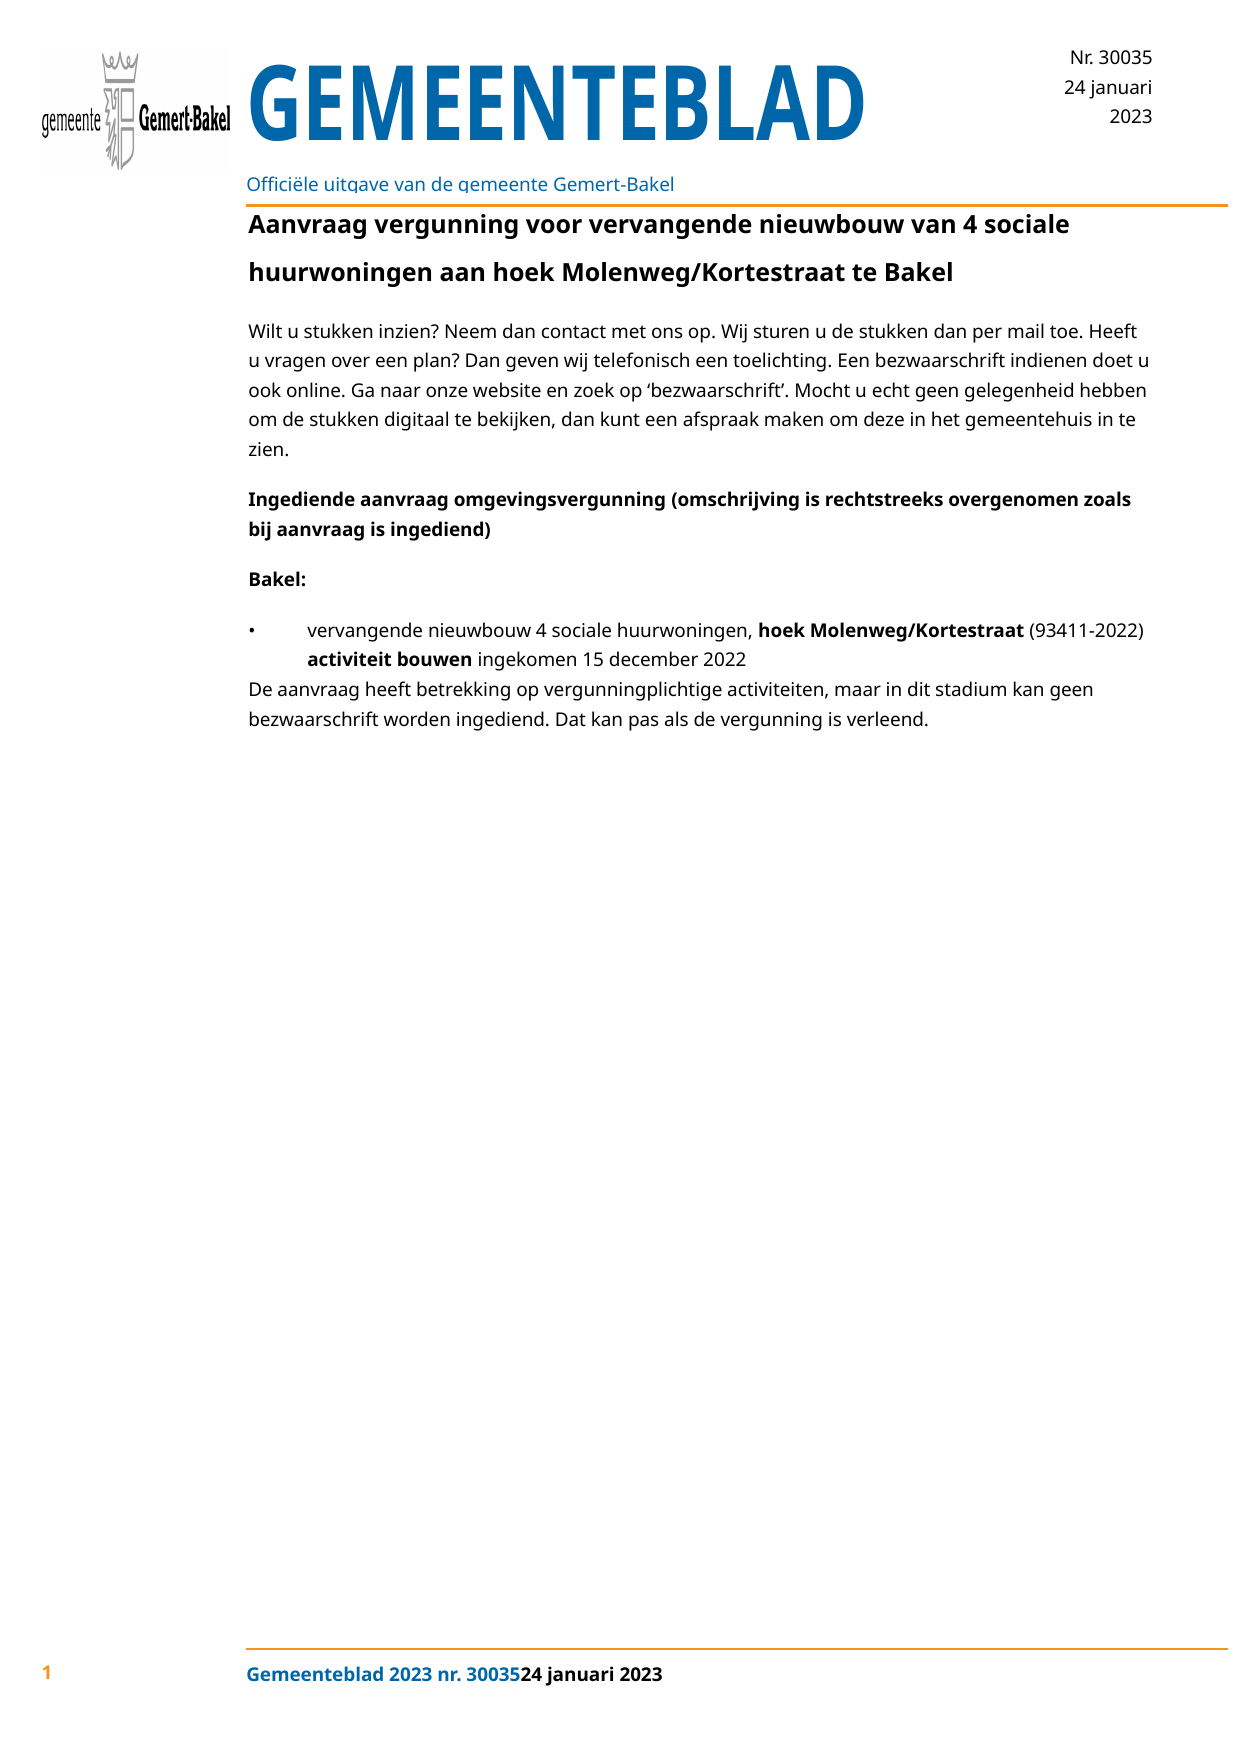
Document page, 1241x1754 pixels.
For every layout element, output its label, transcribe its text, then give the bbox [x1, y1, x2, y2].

text Aanvraag vergunning voor vervangende nieuwbouw van 4 sociale huurwoningen aan hoek Molenweg/Kortestraat te Bakel [248, 207, 1152, 288]
picture [41, 47, 231, 172]
text Ingediende aanvraag omgevingsvergunning (omschrijving is rechtstreeks overgenomen zoals bij aanvraag is ingediend) [248, 487, 1152, 542]
text Wilt u stukken inzien? Neem dan contact met ons op. Wij sturen u de stukken dan per mail toe. Heeft u vragen over een plan? Dan geven wij telefonisch een toelichting. Een bezwaarschrift indienen doet u ook online. Ga naar onze website en zoek op ‘bezwaarschrift’. Mocht u echt geen gelegenheid hebben om de stukken digitaal te bekijken, dan kunt een afspraak maken om deze in het gemeentehuis in te zien. [248, 318, 1152, 462]
list vervangende nieuwbouw 4 sociale huurwoningen, hoek Molenweg/Kortestraat (93411-2022) activiteit bouwen ingekomen 15 december 2022 [248, 617, 1152, 672]
text De aanvraag heeft betrekking op vergunningplichtige activiteiten, maar in dit stadium kan geen bezwaarschrift worden ingediend. Dat kan pas als de vergunning is verleend. [248, 676, 1152, 732]
text Bakel: [248, 567, 1152, 592]
